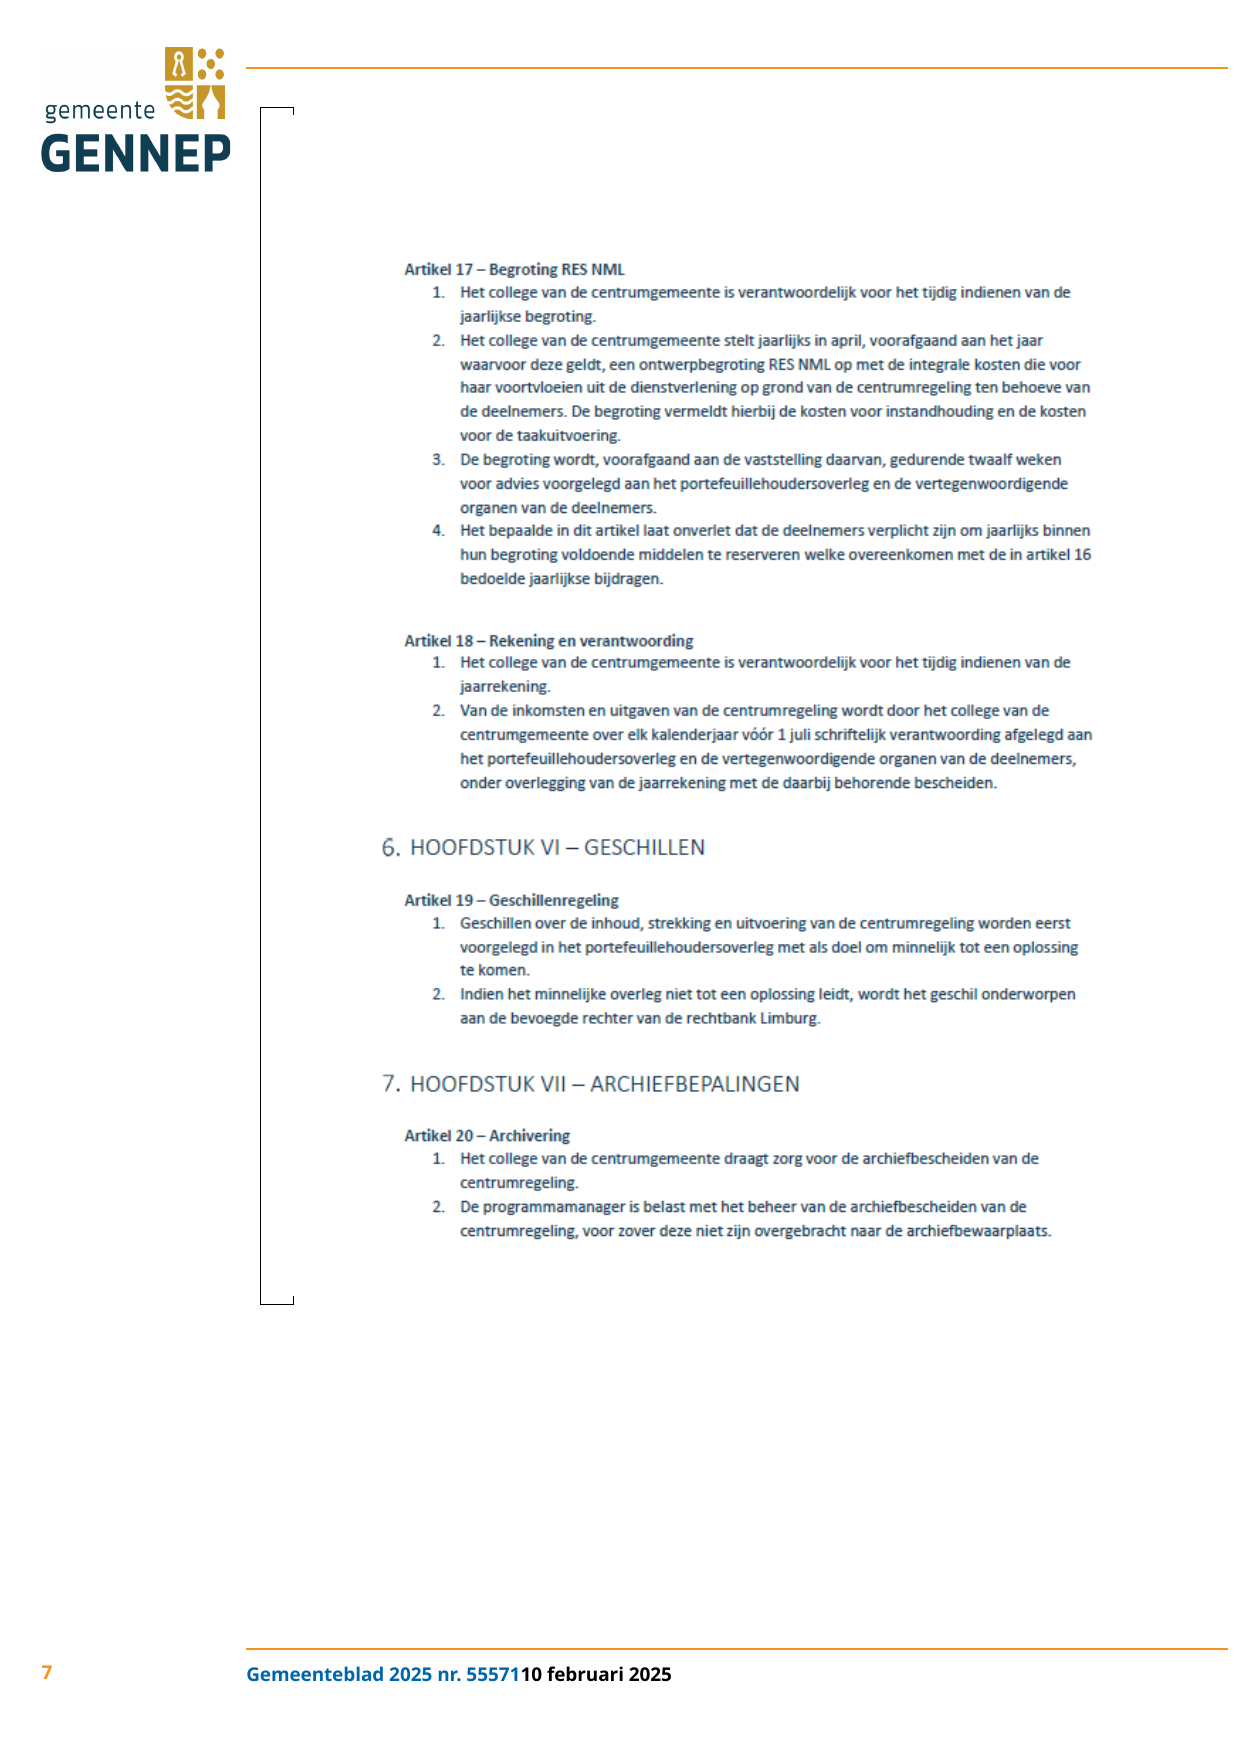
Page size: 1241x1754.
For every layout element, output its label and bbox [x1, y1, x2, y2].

picture [268, 115, 1173, 1296]
picture [41, 47, 231, 172]
